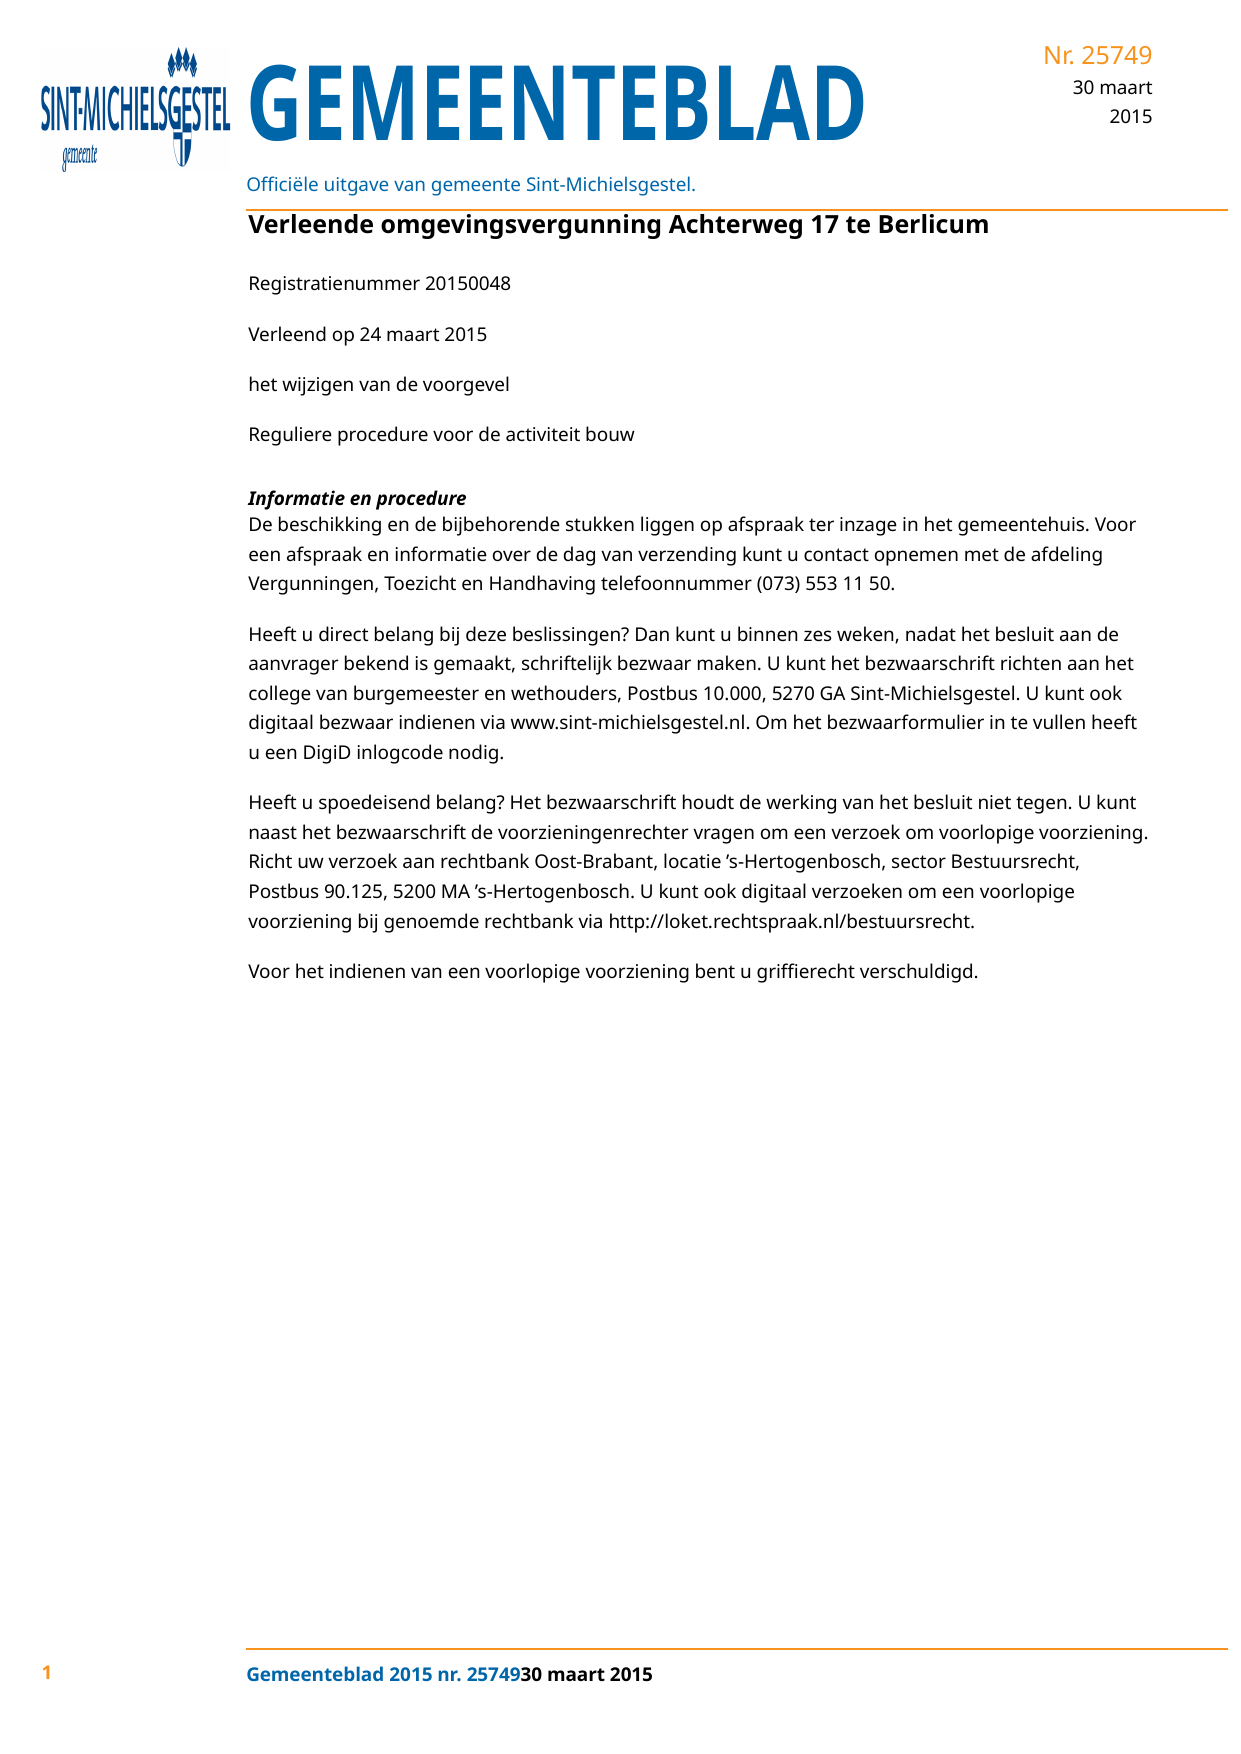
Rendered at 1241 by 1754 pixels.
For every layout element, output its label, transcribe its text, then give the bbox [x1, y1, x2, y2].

text De beschikking en de bijbehorende stukken liggen op afspraak ter inzage in het gemeentehuis. Voor een afspraak en informatie over de dag van verzending kunt u contact opnemen met de afdeling Vergunningen, Toezicht en Handhaving telefoonnummer (073) 553 11 50. [248, 511, 1152, 596]
text Heeft u direct belang bij deze beslissingen? Dan kunt u binnen zes weken, nadat het besluit aan de aanvrager bekend is gemaakt, schriftelijk bezwaar maken. U kunt het bezwaarschrift richten aan het college van burgemeester en wethouders, Postbus 10.000, 5270 GA Sint-Michielsgestel. U kunt ook digitaal bezwaar indienen via www.sint-michielsgestel.nl. Om het bezwaarformulier in te vullen heeft u een DigiD inlogcode nodig. [248, 621, 1152, 765]
text Informatie en procedure [248, 486, 1152, 511]
picture [41, 47, 231, 172]
text het wijzigen van de voorgevel [248, 371, 1152, 397]
text Verleende omgevingsvergunning Achterweg 17 te Berlicum [248, 211, 1152, 241]
text Voor het indienen van een voorlopige voorziening bent u griffierecht verschuldigd. [248, 958, 1152, 984]
text Heeft u spoedeisend belang? Het bezwaarschrift houdt de werking van het besluit niet tegen. U kunt naast het bezwaarschrift de voorzieningenrechter vragen om een verzoek om voorlopige voorziening. Richt uw verzoek aan rechtbank Oost-Brabant, locatie ’s-Hertogenbosch, sector Bestuursrecht, Postbus 90.125, 5200 MA ’s-Hertogenbosch. U kunt ook digitaal verzoeken om een voorlopige voorziening bij genoemde rechtbank via http://loket.rechtspraak.nl/bestuursrecht. [248, 789, 1152, 934]
text Reguliere procedure voor de activiteit bouw [248, 422, 1152, 447]
text Registratienummer 20150048 [248, 270, 1152, 296]
text Verleend op 24 maart 2015 [248, 321, 1152, 346]
